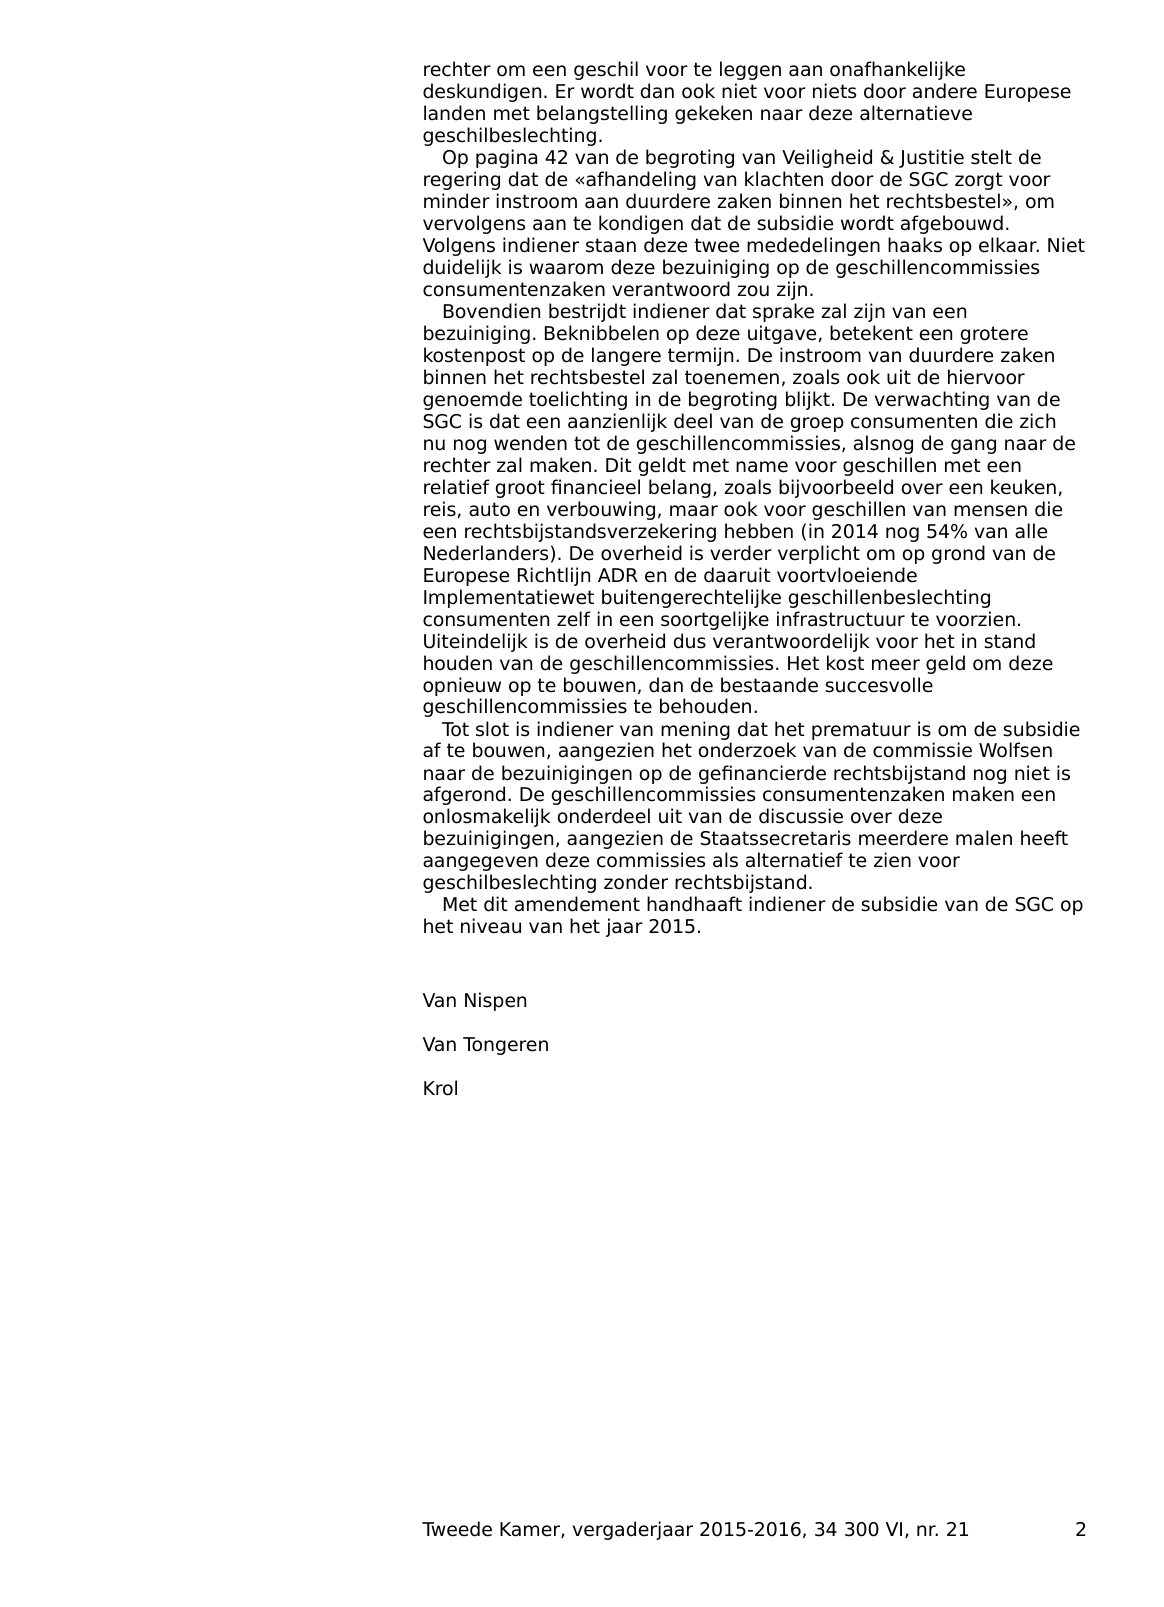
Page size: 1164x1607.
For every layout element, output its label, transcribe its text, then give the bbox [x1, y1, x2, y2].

text Tot slot is indiener van mening dat het prematuur is om de subsidie af te bouwen, aangezien het onderzoek van de commissie Wolfsen naar de bezuinigingen op de gefinancierde rechtsbijstand nog niet is afgerond. De geschillencommissies consumentenzaken maken een onlosmakelijk onderdeel uit van de discussie over deze bezuinigingen, aangezien de Staatssecretaris meerdere malen heeft aangegeven deze commissies als alternatief te zien voor geschilbeslechting zonder rechtsbijstand. [422, 718, 1087, 894]
text Van Nispen Van Tongeren Krol [422, 968, 1087, 1100]
text rechter om een geschil voor te leggen aan onafhankelijke deskundigen. Er wordt dan ook niet voor niets door andere Europese landen met belangstelling gekeken naar deze alternatieve geschilbeslechting. [422, 59, 1087, 147]
text Bovendien bestrijdt indiener dat sprake zal zijn van een bezuiniging. Beknibbelen op deze uitgave, betekent een grotere kostenpost op de langere termijn. De instroom van duurdere zaken binnen het rechtsbestel zal toenemen, zoals ook uit de hiervoor genoemde toelichting in de begroting blijkt. De verwachting van de SGC is dat een aanzienlijk deel van de groep consumenten die zich nu nog wenden tot de geschillencommissies, alsnog de gang naar de rechter zal maken. Dit geldt met name voor geschillen met een relatief groot financieel belang, zoals bijvoorbeeld over een keuken, reis, auto en verbouwing, maar ook voor geschillen van mensen die een rechtsbijstandsverzekering hebben (in 2014 nog 54% van alle Nederlanders). De overheid is verder verplicht om op grond van de Europese Richtlijn ADR en de daaruit voortvloeiende Implementatiewet buitengerechtelijke geschillenbeslechting consumenten zelf in een soortgelijke infrastructuur te voorzien. Uiteindelijk is de overheid dus verantwoordelijk voor het in stand houden van de geschillencommissies. Het kost meer geld om deze opnieuw op te bouwen, dan de bestaande succesvolle geschillencommissies te behouden. [422, 301, 1087, 718]
text Op pagina 42 van de begroting van Veiligheid & Justitie stelt de regering dat de «afhandeling van klachten door de SGC zorgt voor minder instroom aan duurdere zaken binnen het rechtsbestel», om vervolgens aan te kondigen dat de subsidie wordt afgebouwd. Volgens indiener staan deze twee mededelingen haaks op elkaar. Niet duidelijk is waarom deze bezuiniging op de geschillencommissies consumentenzaken verantwoord zou zijn. [422, 147, 1087, 301]
text Met dit amendement handhaaft indiener de subsidie van de SGC op het niveau van het jaar 2015. [422, 894, 1087, 938]
